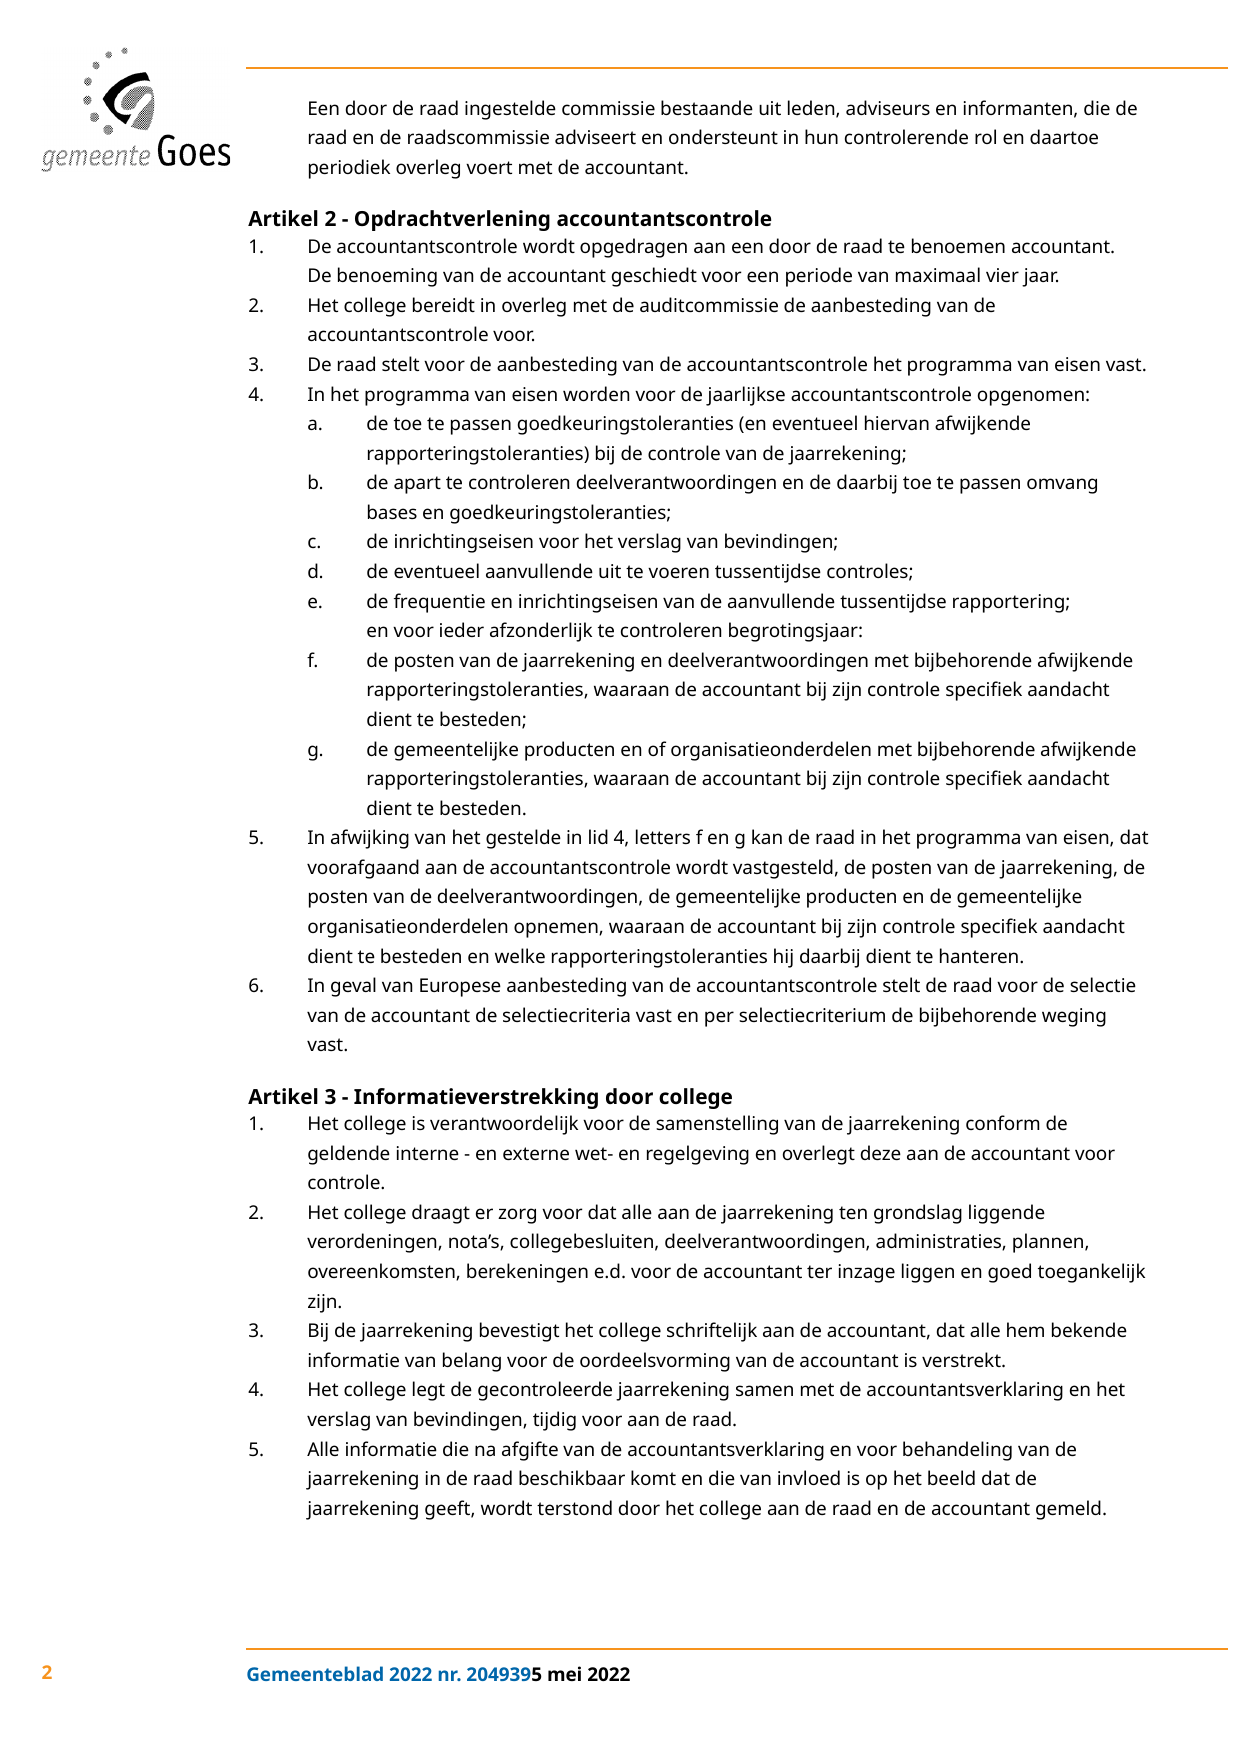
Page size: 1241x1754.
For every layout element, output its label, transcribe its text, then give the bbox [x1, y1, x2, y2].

list de gemeentelijke producten en of organisatieonderdelen met bijbehorende afwijkende rapporteringstoleranties, waaraan de accountant bij zijn controle specifiek aandacht dient te besteden. [307, 736, 1152, 821]
list De raad stelt voor de aanbesteding van de accountantscontrole het programma van eisen vast. [248, 351, 1152, 377]
list In geval van Europese aanbesteding van de accountantscontrole stelt de raad voor de selectie van de accountant de selectiecriteria vast en per selectiecriterium de bijbehorende weging vast. [248, 972, 1152, 1057]
list In afwijking van het gestelde in lid 4, letters f en g kan de raad in het programma van eisen, dat voorafgaand aan de accountantscontrole wordt vastgesteld, de posten van de jaarrekening, de posten van de deelverantwoordingen, de gemeentelijke producten en de gemeentelijke organisatieonderdelen opnemen, waaraan de accountant bij zijn controle specifiek aandacht dient te besteden en welke rapporteringstoleranties hij daarbij dient te hanteren. [248, 824, 1152, 968]
list de frequentie en inrichtingseisen van de aanvullende tussentijdse rapportering; [307, 588, 1152, 613]
list Het college draagt er zorg voor dat alle aan de jaarrekening ten grondslag liggende verordeningen, nota’s, collegebesluiten, deelverantwoordingen, administraties, plannen, overeenkomsten, berekeningen e.d. voor de accountant ter inzage liggen en goed toegankelijk zijn. [248, 1199, 1152, 1314]
text Artikel 2 - Opdrachtverlening accountantscontrole [248, 204, 1152, 233]
list de inrichtingseisen voor het verslag van bevindingen; [307, 529, 1152, 554]
list Bij de jaarrekening bevestigt het college schriftelijk aan de accountant, dat alle hem bekende informatie van belang voor de oordeelsvorming van de accountant is verstrekt. [248, 1317, 1152, 1373]
list In het programma van eisen worden voor de jaarlijkse accountantscontrole opgenomen: [248, 381, 1152, 406]
picture [41, 47, 231, 172]
list De accountantscontrole wordt opgedragen aan een door de raad te benoemen accountant. [248, 233, 1152, 258]
list de posten van de jaarrekening en deelverantwoordingen met bijbehorende afwijkende rapporteringstoleranties, waaraan de accountant bij zijn controle specifiek aandacht dient te besteden; [307, 647, 1152, 732]
list De benoeming van de accountant geschiedt voor een periode van maximaal vier jaar. [248, 262, 1152, 288]
list Een door de raad ingestelde commissie bestaande uit leden, adviseurs en informanten, die de raad en de raadscommissie adviseert en ondersteunt in hun controlerende rol en daartoe periodiek overleg voert met de accountant. [248, 95, 1152, 180]
text Artikel 3 - Informatieverstrekking door college [248, 1082, 1152, 1110]
list en voor ieder afzonderlijk te controleren begrotingsjaar: [307, 617, 1152, 643]
list Het college bereidt in overleg met de auditcommissie de aanbesteding van de accountantscontrole voor. [248, 292, 1152, 347]
list Het college is verantwoordelijk voor de samenstelling van de jaarrekening conform de geldende interne - en externe wet- en regelgeving en overlegt deze aan de accountant voor controle. [248, 1110, 1152, 1195]
list de apart te controleren deelverantwoordingen en de daarbij toe te passen omvang bases en goedkeuringstoleranties; [307, 469, 1152, 525]
list de toe te passen goedkeuringstoleranties (en eventueel hiervan afwijkende rapporteringstoleranties) bij de controle van de jaarrekening; [307, 410, 1152, 466]
list Alle informatie die na afgifte van de accountantsverklaring en voor behandeling van de jaarrekening in de raad beschikbaar komt en die van invloed is op het beeld dat de jaarrekening geeft, wordt terstond door het college aan de raad en de accountant gemeld. [248, 1436, 1152, 1521]
list Het college legt de gecontroleerde jaarrekening samen met de accountantsverklaring en het verslag van bevindingen, tijdig voor aan de raad. [248, 1377, 1152, 1432]
list de eventueel aanvullende uit te voeren tussentijdse controles; [307, 558, 1152, 584]
